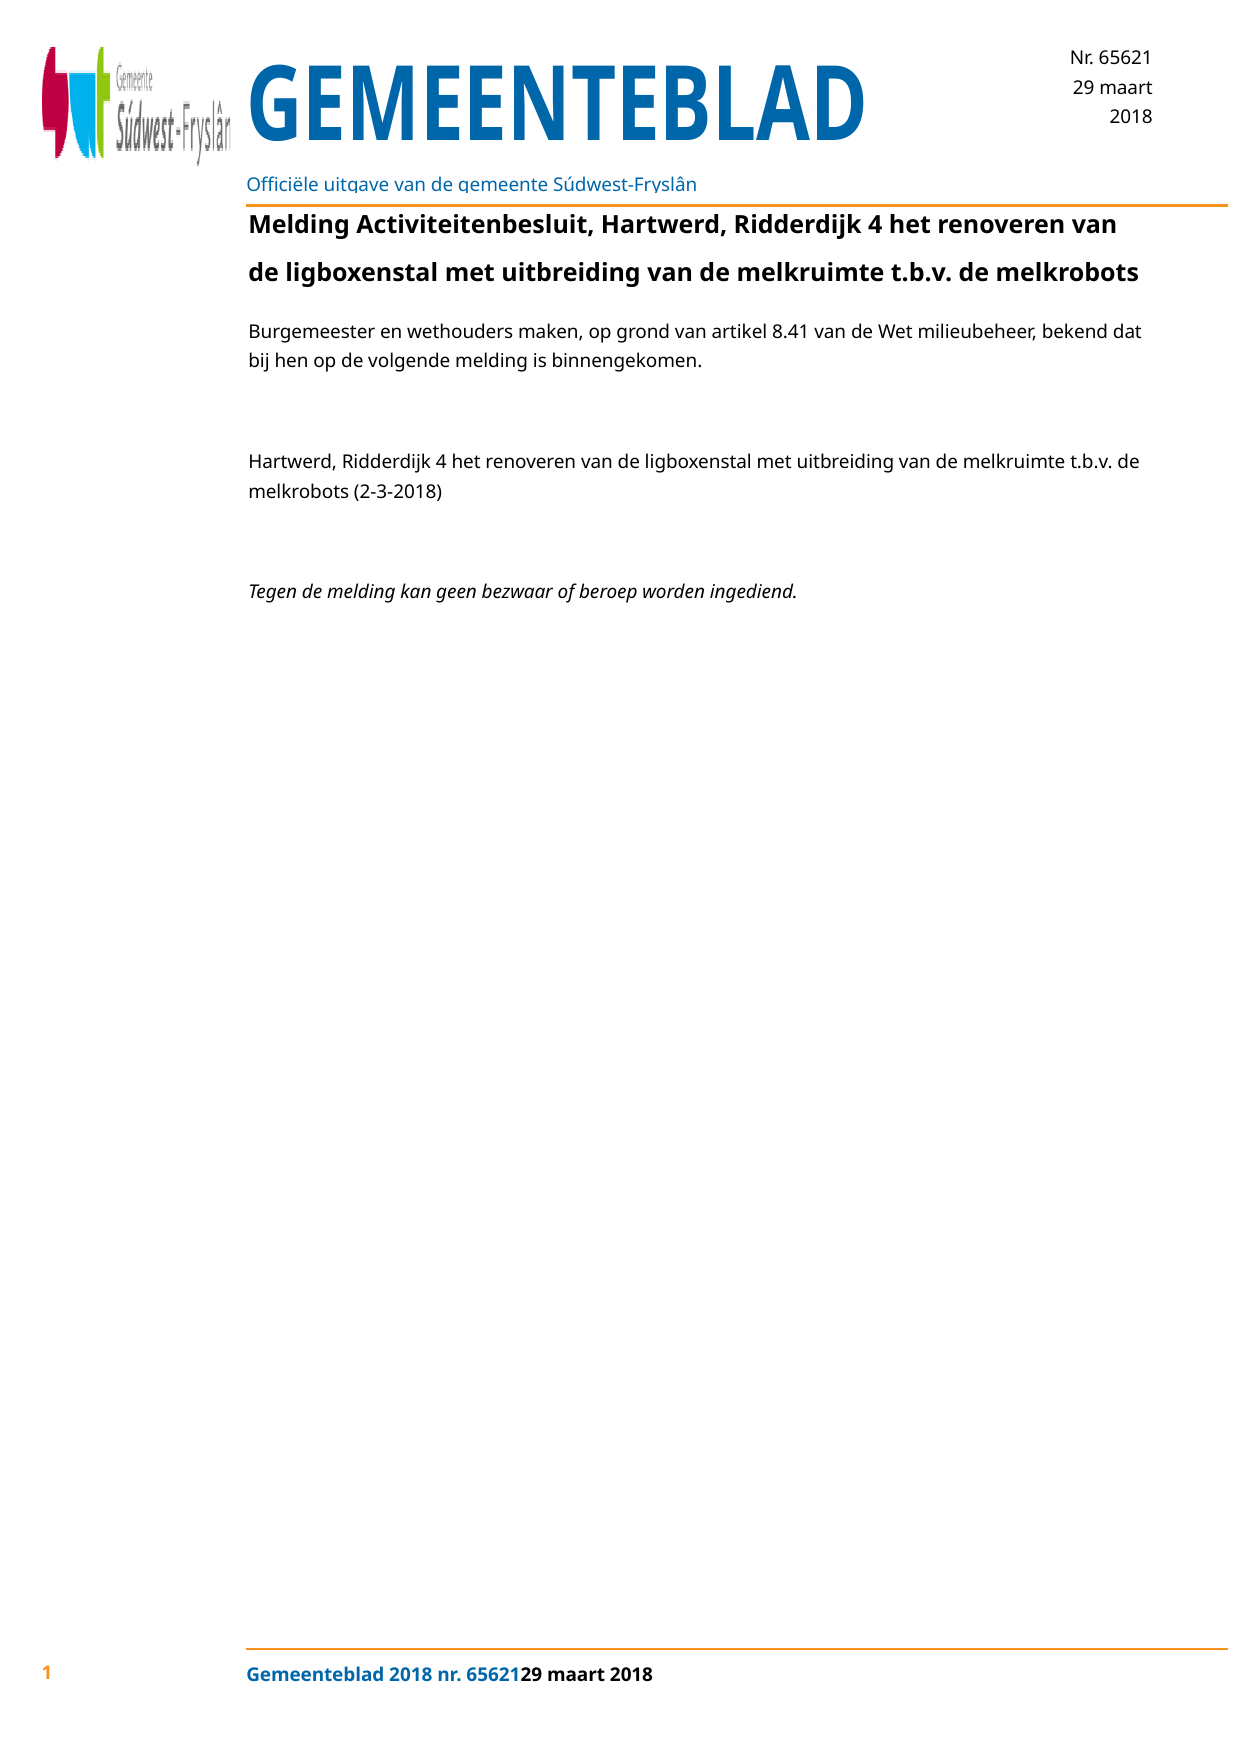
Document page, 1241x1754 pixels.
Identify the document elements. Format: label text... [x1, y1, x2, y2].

picture [41, 47, 231, 172]
text Burgemeester en wethouders maken, op grond van artikel 8.41 van de Wet milieubeheer, bekend dat bij hen op de volgende melding is binnengekomen. [248, 318, 1152, 373]
text Hartwerd, Ridderdijk 4 het renoveren van de ligboxenstal met uitbreiding van de melkruimte t.b.v. de melkrobots (2-3-2018) [248, 448, 1152, 504]
text Tegen de melding kan geen bezwaar of beroep worden ingediend. [248, 579, 1152, 604]
text Melding Activiteitenbesluit, Hartwerd, Ridderdijk 4 het renoveren van de ligboxenstal met uitbreiding van de melkruimte t.b.v. de melkrobots [248, 207, 1152, 288]
